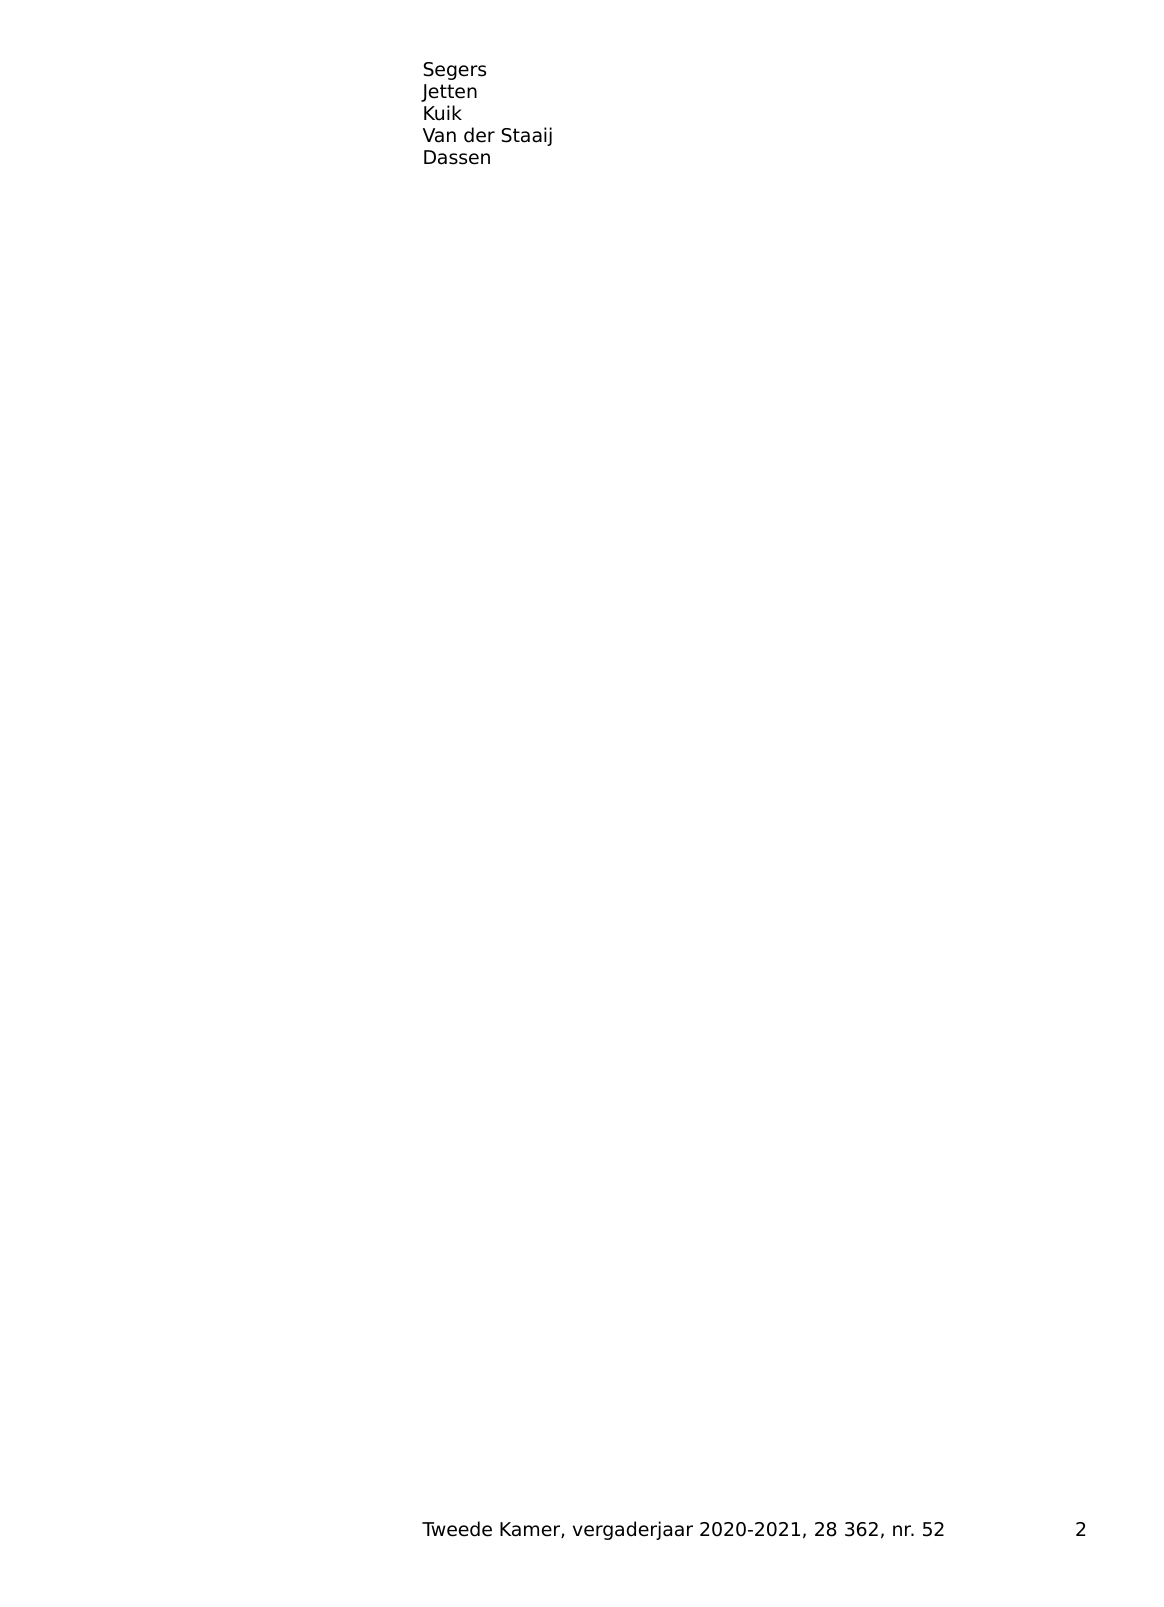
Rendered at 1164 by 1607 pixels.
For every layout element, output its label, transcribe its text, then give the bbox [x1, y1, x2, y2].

text Kuik [422, 103, 1087, 125]
text Segers [422, 59, 1087, 81]
text Dassen [422, 147, 1087, 169]
text Van der Staaij [422, 125, 1087, 147]
text Jetten [422, 81, 1087, 103]
